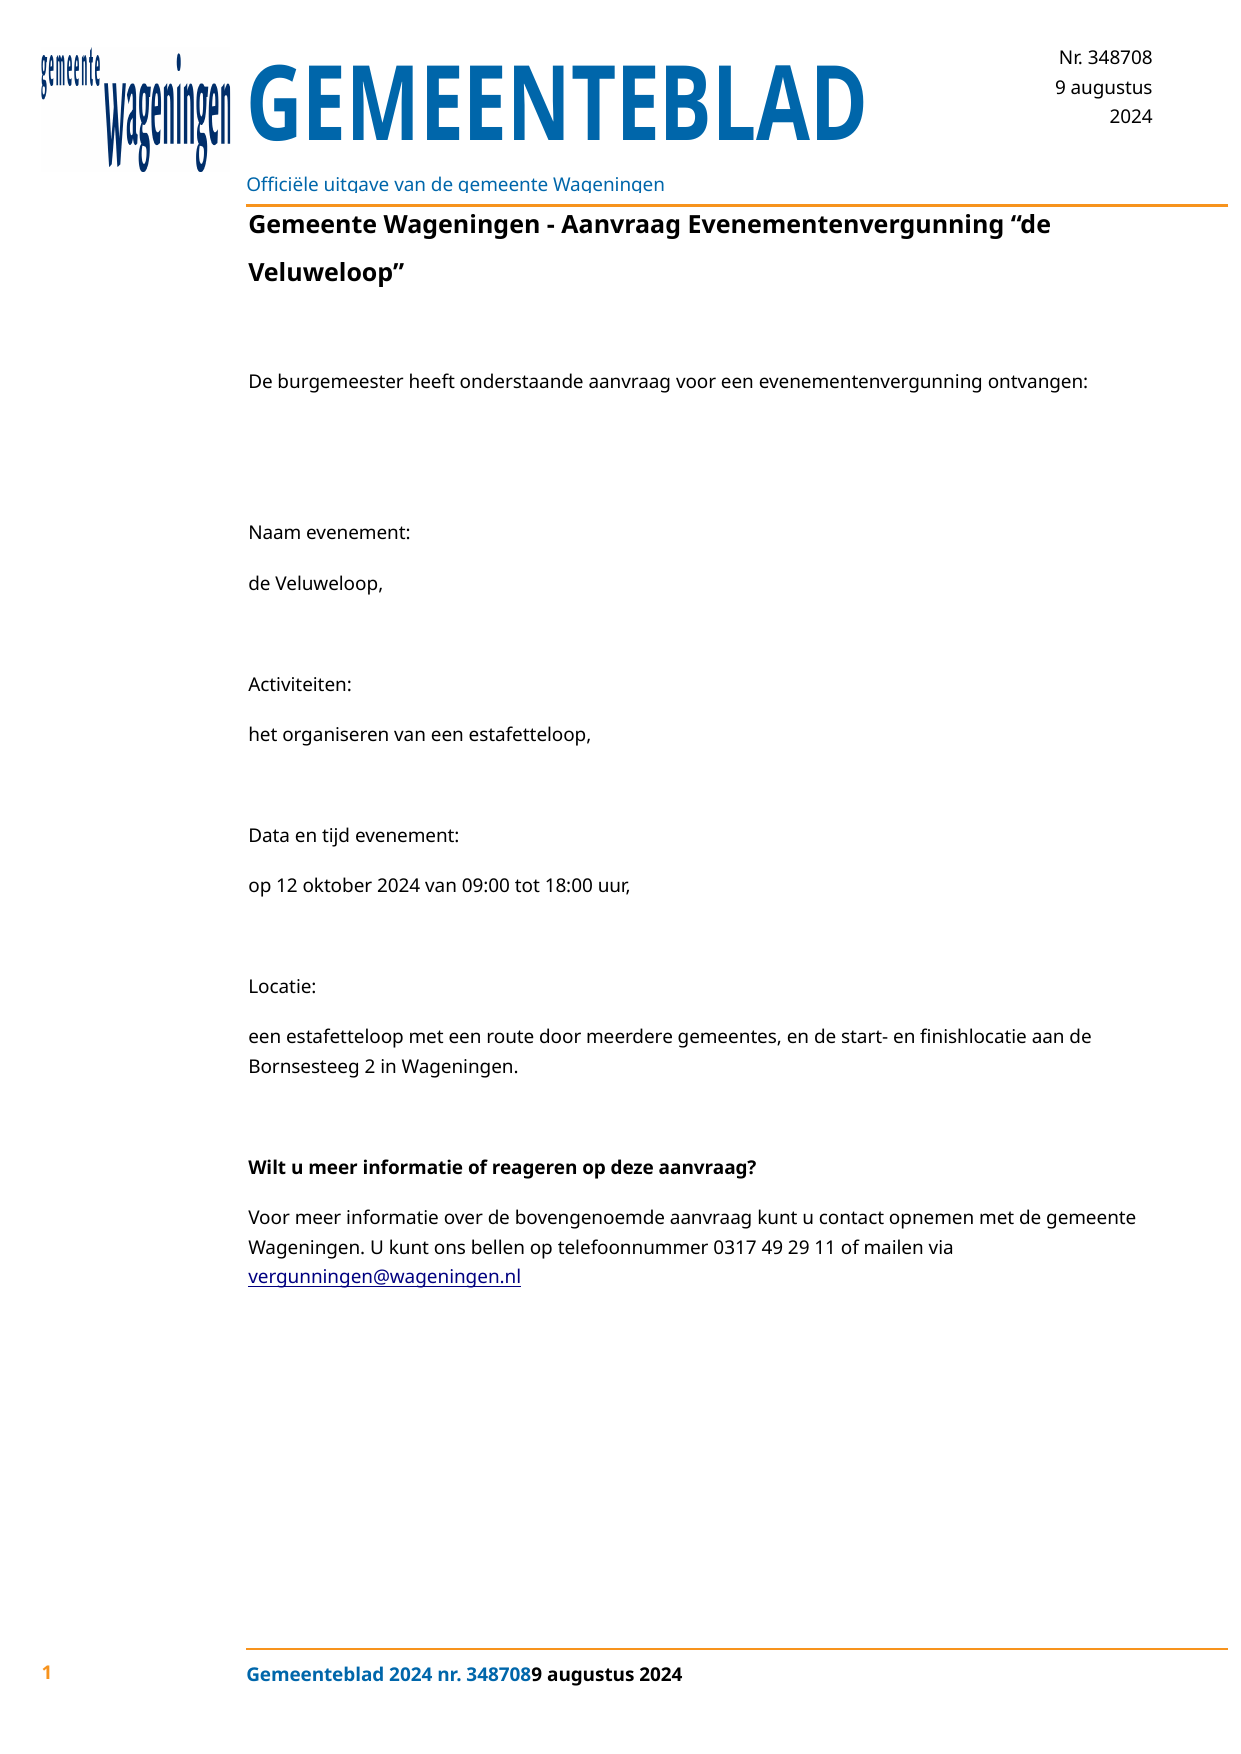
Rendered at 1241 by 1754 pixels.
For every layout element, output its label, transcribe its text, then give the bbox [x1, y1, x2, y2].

text het organiseren van een estafetteloop, [248, 721, 1152, 747]
text een estafetteloop met een route door meerdere gemeentes, en de start- en finishlocatie aan de Bornsesteeg 2 in Wageningen. [248, 1024, 1152, 1079]
text Gemeente Wageningen - Aanvraag Evenementenvergunning “de Veluweloop” [248, 207, 1152, 288]
text Locatie: [248, 973, 1152, 999]
text de Veluweloop, [248, 570, 1152, 596]
text Activiteiten: [248, 671, 1152, 697]
text De burgemeester heeft onderstaande aanvraag voor een evenementenvergunning ontvangen: [248, 368, 1152, 394]
text Voor meer informatie over de bovengenoemde aanvraag kunt u contact opnemen met de gemeente Wageningen. U kunt ons bellen op telefoonnummer 0317 49 29 11 of mailen via vergunningen@wageningen.nl [248, 1204, 1152, 1289]
text Naam evenement: [248, 519, 1152, 545]
text op 12 oktober 2024 van 09:00 tot 18:00 uur, [248, 872, 1152, 898]
picture [41, 47, 231, 172]
text Wilt u meer informatie of reageren op deze aanvraag? [248, 1154, 1152, 1180]
text Data en tijd evenement: [248, 822, 1152, 848]
